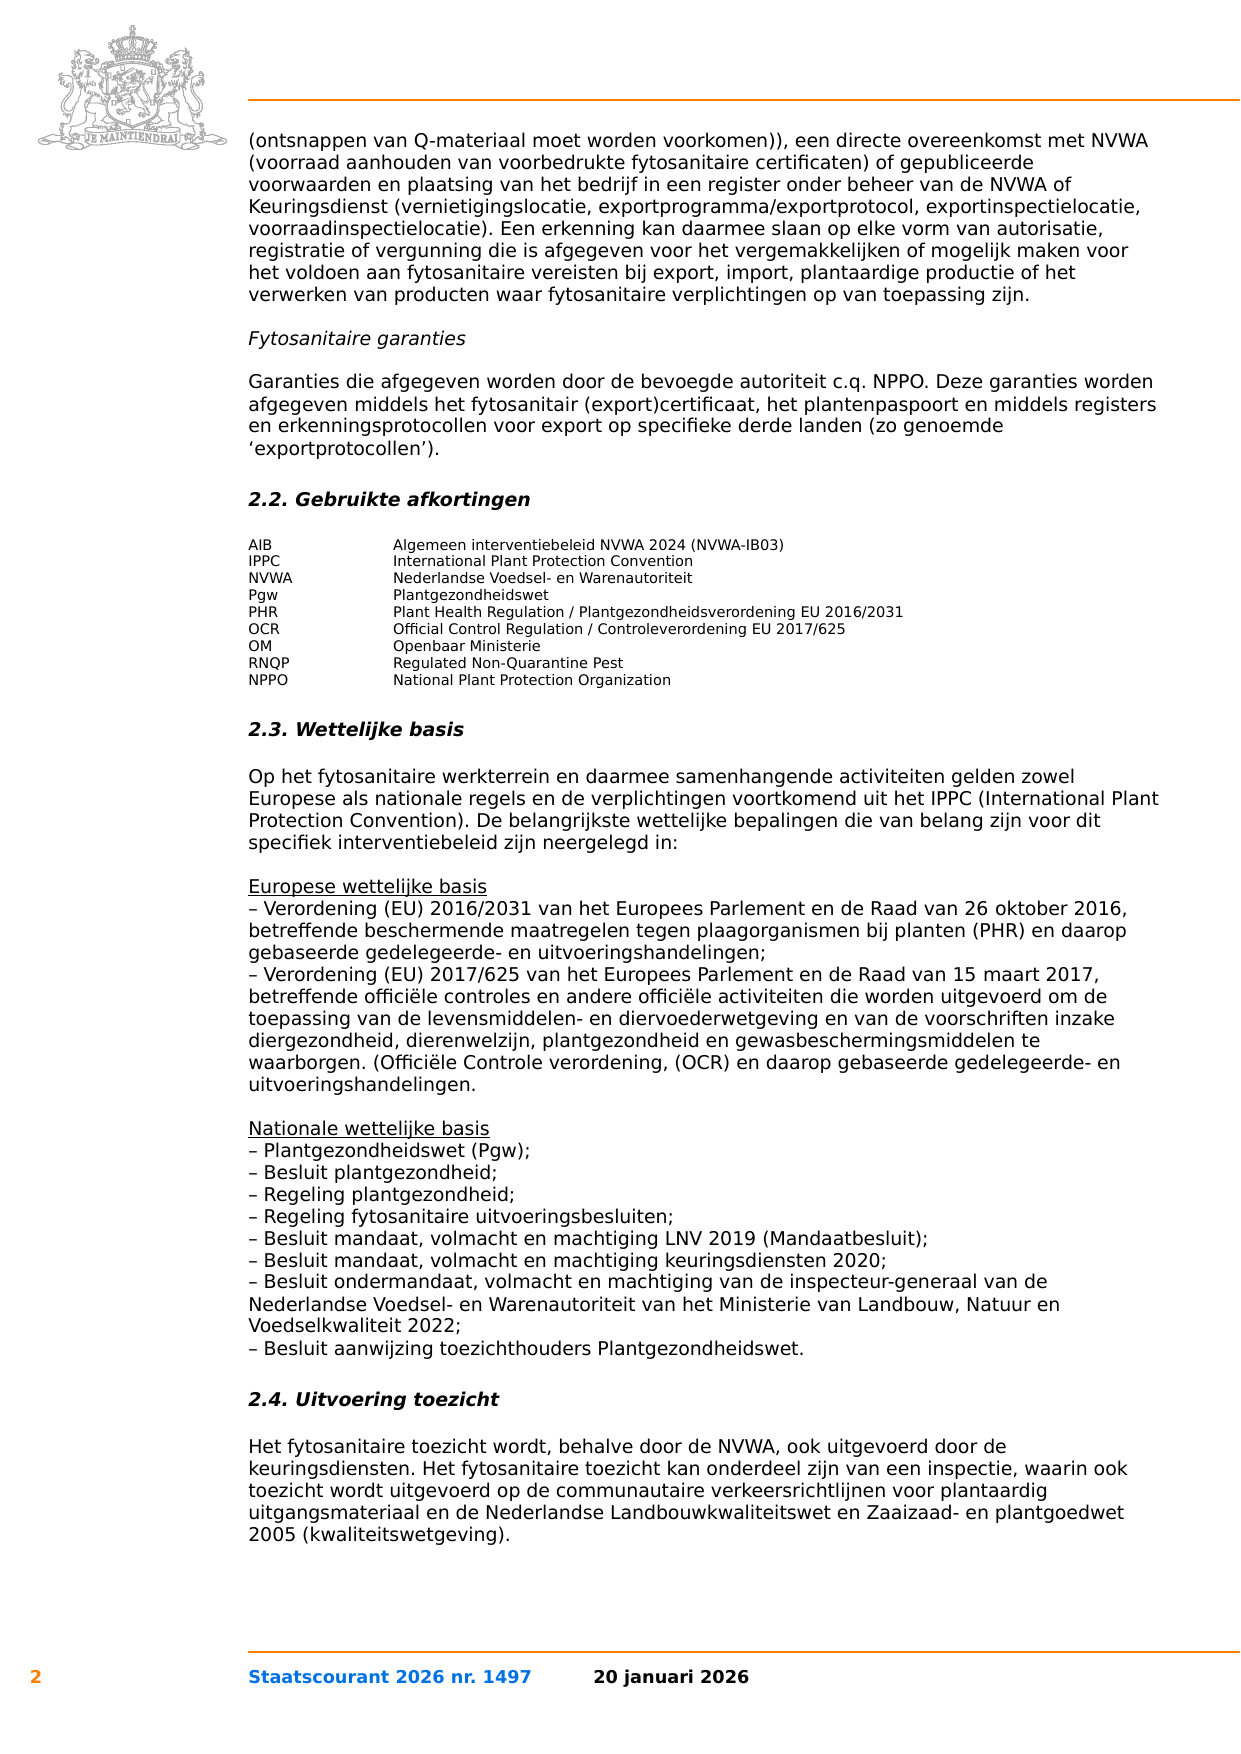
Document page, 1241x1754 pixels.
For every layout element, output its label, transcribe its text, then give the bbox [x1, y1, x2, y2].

text – Besluit mandaat, volmacht en machtiging LNV 2019 (Mandaatbesluit); [248, 1227, 1163, 1249]
subtitle 2.2. Gebruikte afkortingen [248, 489, 1163, 511]
table_cell PHR [248, 604, 387, 621]
picture [38, 25, 227, 150]
text – Besluit mandaat, volmacht en machtiging keuringsdiensten 2020; [248, 1249, 1163, 1271]
text – Besluit aanwijzing toezichthouders Plantgezondheidswet. [248, 1337, 1163, 1359]
text – Verordening (EU) 2016/2031 van het Europees Parlement en de Raad van 26 oktober 2016, betreffende beschermende maatregelen tegen plaagorganismen bij planten (PHR) en daarop gebaseerde gedelegeerde- en uitvoeringshandelingen; [248, 898, 1163, 964]
text (ontsnappen van Q-materiaal moet worden voorkomen)), een directe overeenkomst met NVWA (voorraad aanhouden van voorbedrukte fytosanitaire certificaten) of gepubliceerde voorwaarden en plaatsing van het bedrijf in een register onder beheer van de NVWA of Keuringsdienst (vernietigingslocatie, exportprogramma/exportprotocol, exportinspectielocatie, voorraadinspectielocatie). Een erkenning kan daarmee slaan op elke vorm van autorisatie, registratie of vergunning die is afgegeven voor het vergemakkelijken of mogelijk maken voor het voldoen aan fytosanitaire vereisten bij export, import, plantaardige productie of het verwerken van producten waar fytosanitaire verplichtingen op van toepassing zijn. [248, 130, 1163, 306]
table_cell RNQP [248, 655, 387, 672]
text Garanties die afgegeven worden door de bevoegde autoriteit c.q. NPPO. Deze garanties worden afgegeven middels het fytosanitair (export)certificaat, het plantenpaspoort en middels registers en erkenningsprotocollen voor export op specifieke derde landen (zo genoemde ‘exportprotocollen’). [248, 371, 1163, 459]
text – Regeling fytosanitaire uitvoeringsbesluiten; [248, 1206, 1163, 1227]
table_cell Openbaar Ministerie [387, 638, 1163, 655]
subtitle Nationale wettelijke basis [248, 1118, 1163, 1139]
table_cell Regulated Non-Quarantine Pest [387, 655, 1163, 672]
table_cell NPPO [248, 672, 387, 689]
table_header AIB [248, 536, 387, 553]
table_cell Official Control Regulation / Controleverordening EU 2017/625 [387, 621, 1163, 638]
subtitle Europese wettelijke basis [248, 876, 1163, 898]
subtitle 2.3. Wettelijke basis [248, 719, 1163, 741]
table_cell International Plant Protection Convention [387, 553, 1163, 570]
text Op het fytosanitaire werkterrein en daarmee samenhangende activiteiten gelden zowel Europese als nationale regels en de verplichtingen voortkomend uit het IPPC (International Plant Protection Convention). De belangrijkste wettelijke bepalingen die van belang zijn voor dit specifiek interventiebeleid zijn neergelegd in: [248, 766, 1163, 854]
table_cell National Plant Protection Organization [387, 672, 1163, 689]
table_cell Plantgezondheidswet [387, 587, 1163, 604]
table_header Algemeen interventiebeleid NVWA 2024 (NVWA-IB03) [387, 536, 1163, 553]
text – Besluit plantgezondheid; [248, 1162, 1163, 1183]
table_cell OCR [248, 621, 387, 638]
subtitle 2.4. Uitvoering toezicht [248, 1389, 1163, 1411]
text – Besluit ondermandaat, volmacht en machtiging van de inspecteur-generaal van de Nederlandse Voedsel- en Warenautoriteit van het Ministerie van Landbouw, Natuur en Voedselkwaliteit 2022; [248, 1271, 1163, 1337]
text – Plantgezondheidswet (Pgw); [248, 1139, 1163, 1162]
text – Regeling plantgezondheid; [248, 1183, 1163, 1206]
subtitle Fytosanitaire garanties [248, 328, 1163, 349]
table_cell Nederlandse Voedsel- en Warenautoriteit [387, 570, 1163, 587]
table_cell Pgw [248, 587, 387, 604]
table_cell Plant Health Regulation / Plantgezondheidsverordening EU 2016/2031 [387, 604, 1163, 621]
table_cell IPPC [248, 553, 387, 570]
text Het fytosanitaire toezicht wordt, behalve door de NVWA, ook uitgevoerd door de keuringsdiensten. Het fytosanitaire toezicht kan onderdeel zijn van een inspectie, waarin ook toezicht wordt uitgevoerd op de communautaire verkeersrichtlijnen voor plantaardig uitgangsmateriaal en de Nederlandse Landbouwkwaliteitswet en Zaaizaad- en plantgoedwet 2005 (kwaliteitswetgeving). [248, 1436, 1163, 1546]
table_cell NVWA [248, 570, 387, 587]
table_cell OM [248, 638, 387, 655]
text – Verordening (EU) 2017/625 van het Europees Parlement en de Raad van 15 maart 2017, betreffende officiële controles en andere officiële activiteiten die worden uitgevoerd om de toepassing van de levensmiddelen- en diervoederwetgeving en van de voorschriften inzake diergezondheid, dierenwelzijn, plantgezondheid en gewasbeschermingsmiddelen te waarborgen. (Officiële Controle verordening, (OCR) en daarop gebaseerde gedelegeerde- en uitvoeringshandelingen. [248, 964, 1163, 1096]
